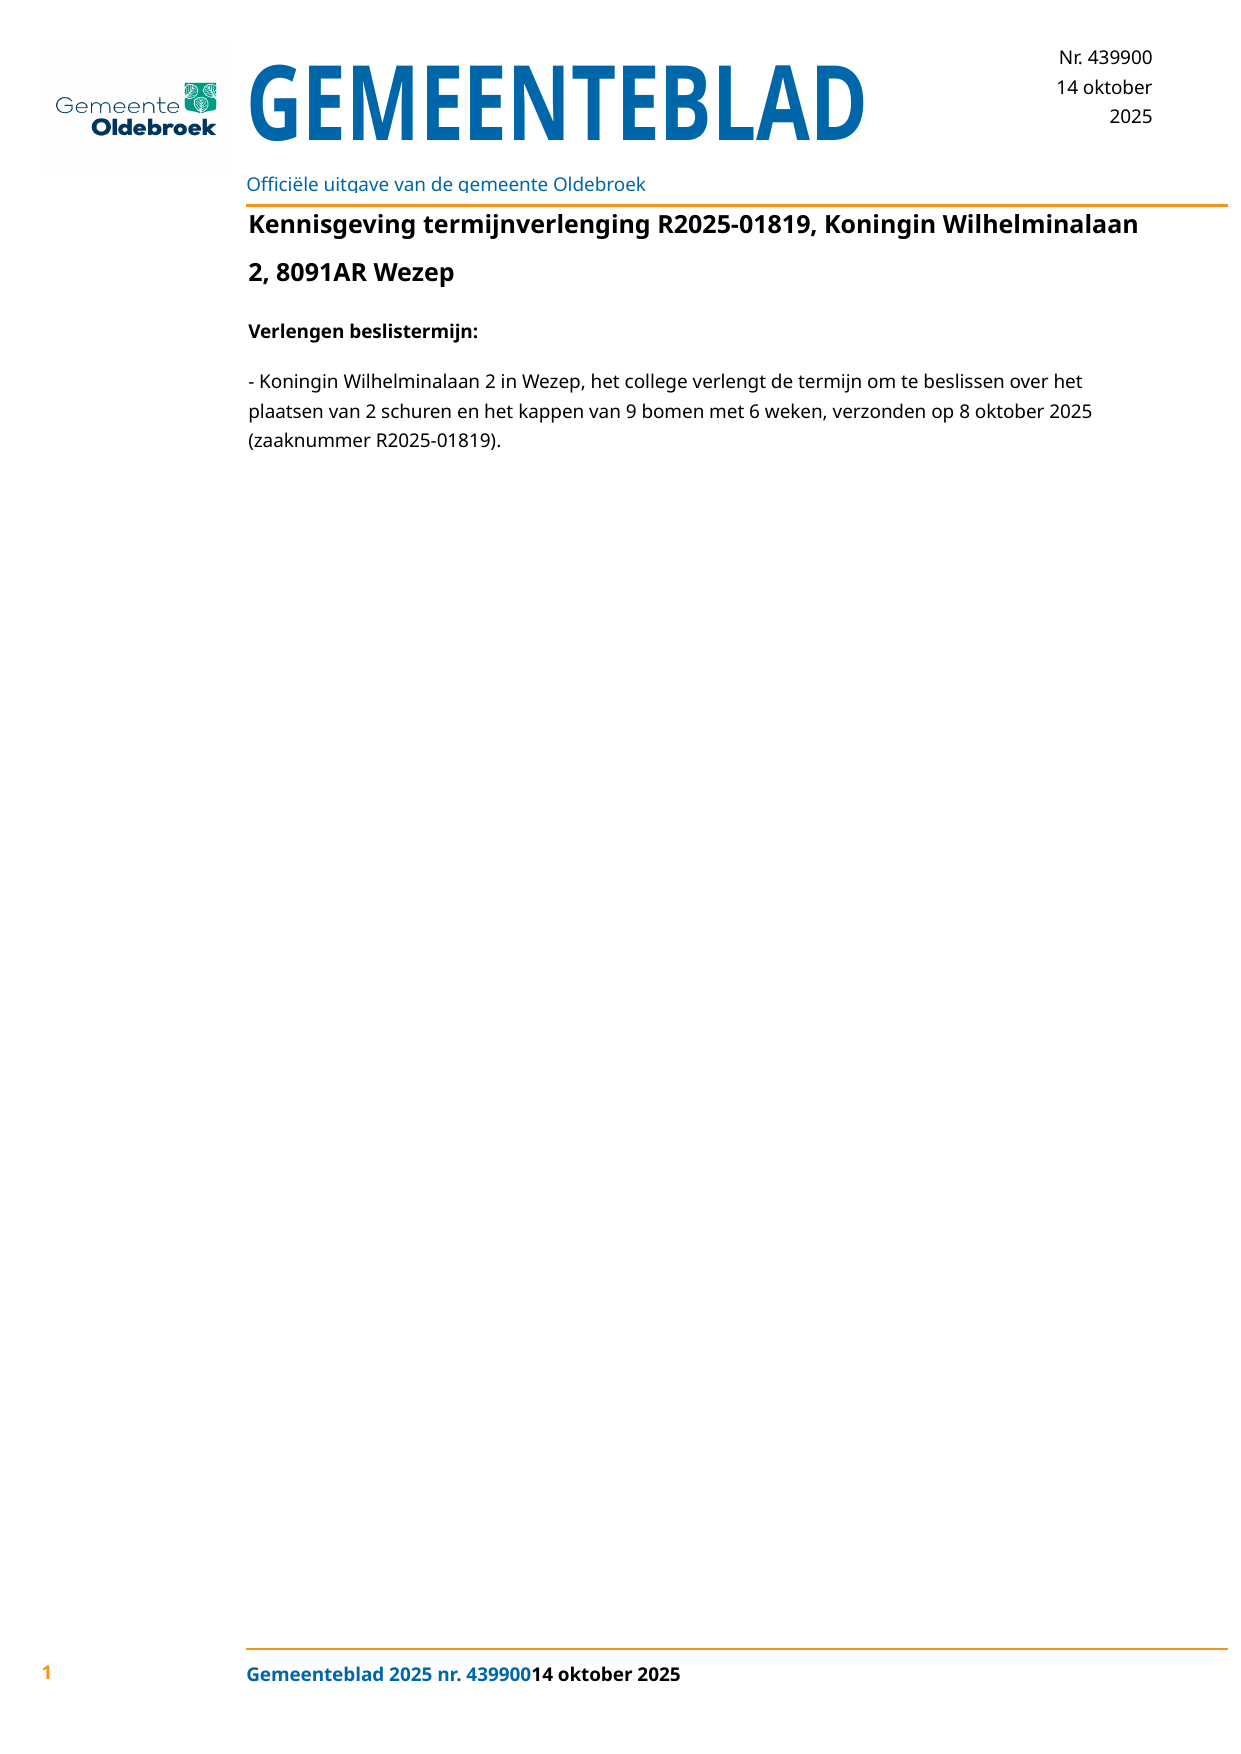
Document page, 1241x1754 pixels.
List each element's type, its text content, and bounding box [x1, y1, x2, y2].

picture [41, 47, 231, 172]
text Kennisgeving termijnverlenging R2025-01819, Koningin Wilhelminalaan 2, 8091AR Wezep [248, 207, 1152, 288]
text - Koningin Wilhelminalaan 2 in Wezep, het college verlengt de termijn om te beslissen over het plaatsen van 2 schuren en het kappen van 9 bomen met 6 weken, verzonden op 8 oktober 2025 (zaaknummer R2025-01819). [248, 368, 1152, 453]
text Verlengen beslistermijn: [248, 318, 1152, 344]
